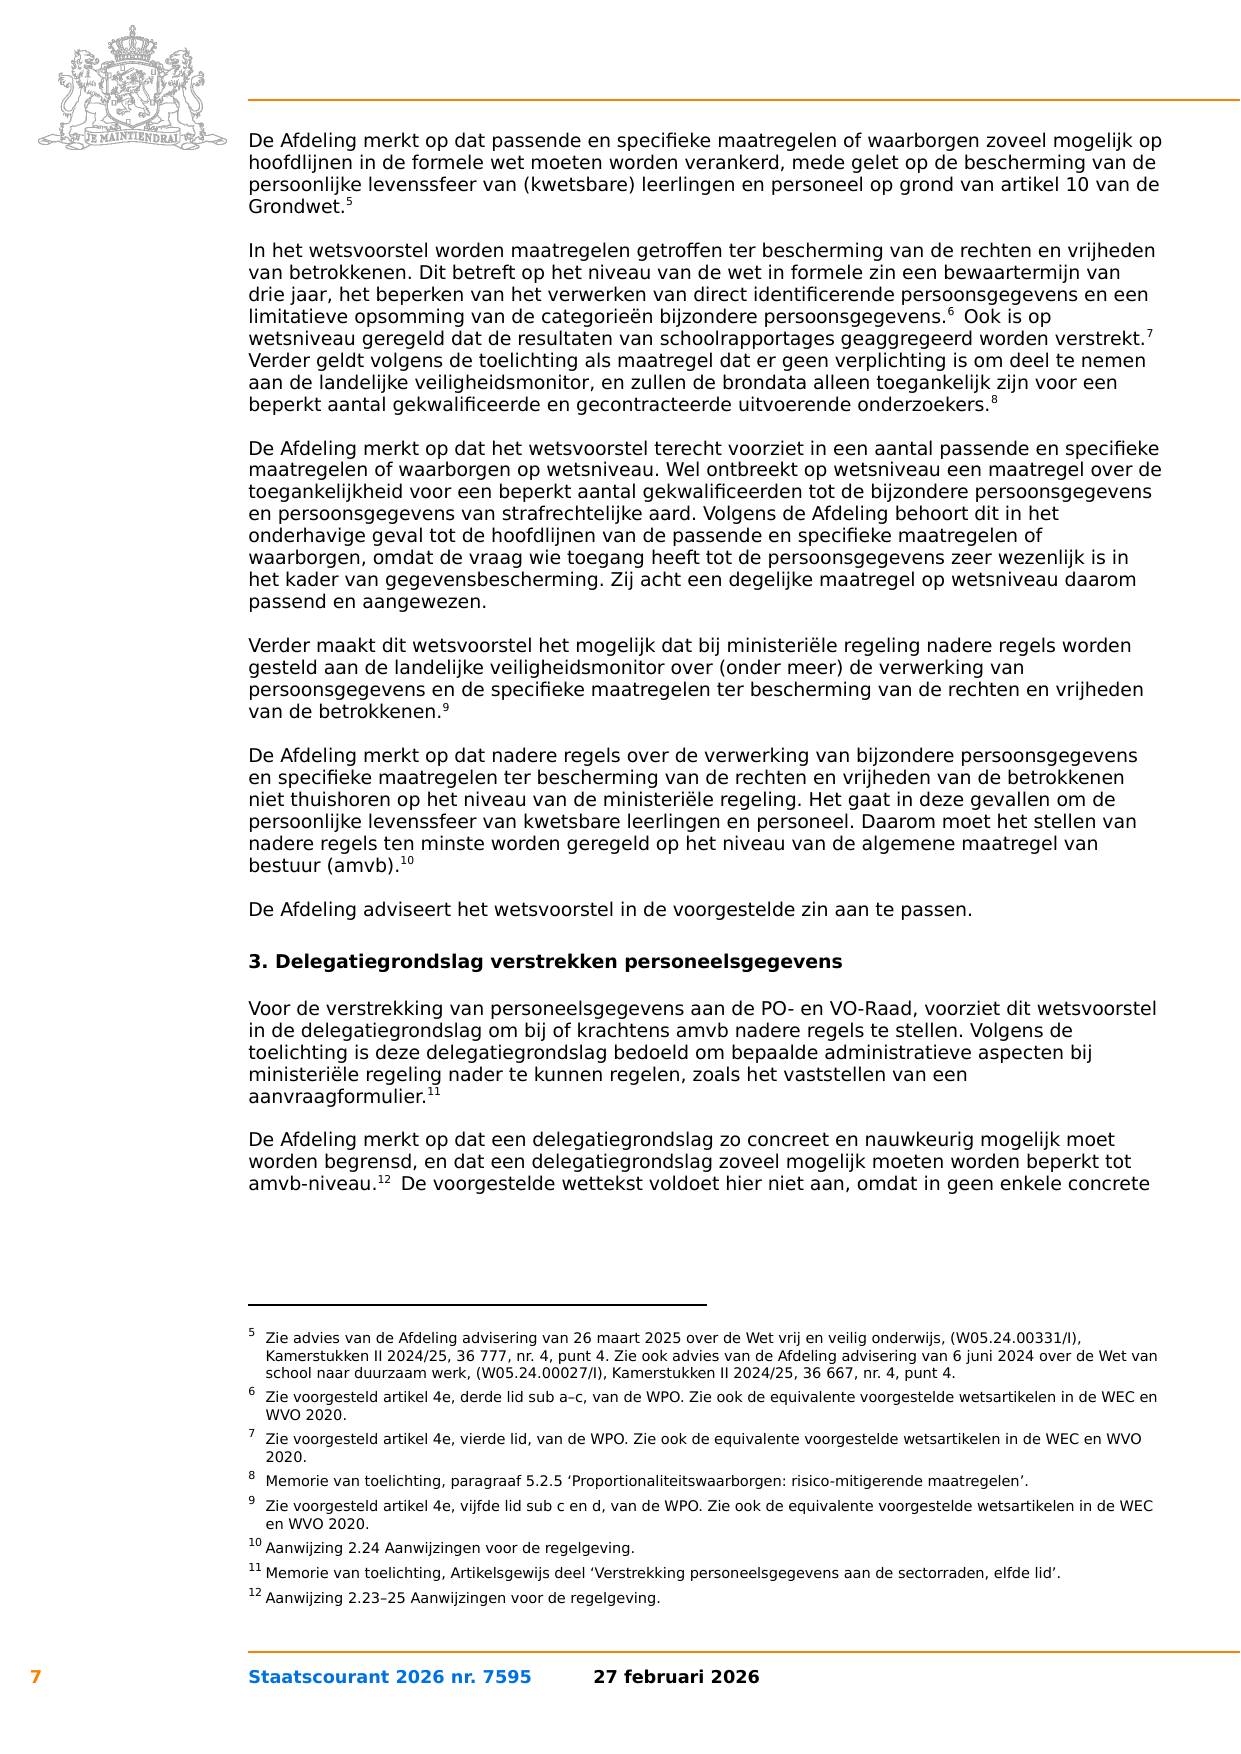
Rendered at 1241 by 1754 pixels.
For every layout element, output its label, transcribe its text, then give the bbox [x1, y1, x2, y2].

text Verder maakt dit wetsvoorstel het mogelijk dat bij ministeriële regeling nadere regels worden gesteld aan de landelijke veiligheidsmonitor over (onder meer) de verwerking van persoonsgegevens en de specifieke maatregelen ter bescherming van de rechten en vrijheden van de betrokkenen. [248, 635, 1163, 723]
picture [38, 25, 227, 150]
text De Afdeling merkt op dat passende en specifieke maatregelen of waarborgen zoveel mogelijk op hoofdlijnen in de formele wet moeten worden verankerd, mede gelet op de bescherming van de persoonlijke levenssfeer van (kwetsbare) leerlingen en personeel op grond van artikel 10 van de Grondwet. [248, 130, 1163, 218]
text De Afdeling merkt op dat nadere regels over de verwerking van bijzondere persoonsgegevens en specifieke maatregelen ter bescherming van de rechten en vrijheden van de betrokkenen niet thuishoren op het niveau van de ministeriële regeling. Het gaat in deze gevallen om de persoonlijke levenssfeer van kwetsbare leerlingen en personeel. Daarom moet het stellen van nadere regels ten minste worden geregeld op het niveau van de algemene maatregel van bestuur (amvb). [248, 745, 1163, 877]
text Aanwijzing 2.23–25 Aanwijzingen voor de regelgeving. [248, 1586, 1163, 1608]
text Zie voorgesteld artikel 4e, vierde lid, van de WPO. Zie ook de equivalente voorgestelde wetsartikelen in de WEC en WVO 2020. [248, 1427, 1163, 1466]
text Aanwijzing 2.24 Aanwijzingen voor de regelgeving. [248, 1536, 1163, 1558]
text Memorie van toelichting, paragraaf 5.2.5 ‘Proportionaliteitswaarborgen: risico-mitigerende maatregelen’. [248, 1469, 1163, 1491]
text De Afdeling adviseert het wetsvoorstel in de voorgestelde zin aan te passen. [248, 899, 1163, 921]
text De Afdeling merkt op dat het wetsvoorstel terecht voorziet in een aantal passende en specifieke maatregelen of waarborgen op wetsniveau. Wel ontbreekt op wetsniveau een maatregel over de toegankelijkheid voor een beperkt aantal gekwalificeerden tot de bijzondere persoonsgegevens en persoonsgegevens van strafrechtelijke aard. Volgens de Afdeling behoort dit in het onderhavige geval tot de hoofdlijnen van de passende en specifieke maatregelen of waarborgen, omdat de vraag wie toegang heeft tot de persoonsgegevens zeer wezenlijk is in het kader van gegevensbescherming. Zij acht een degelijke maatregel op wetsniveau daarom passend en aangewezen. [248, 437, 1163, 613]
text Zie voorgesteld artikel 4e, vijfde lid sub c en d, van de WPO. Zie ook de equivalente voorgestelde wetsartikelen in de WEC en WVO 2020. [248, 1494, 1163, 1533]
subtitle 3. Delegatiegrondslag verstrekken personeelsgegevens [248, 951, 1163, 973]
text De Afdeling merkt op dat een delegatiegrondslag zo concreet en nauwkeurig mogelijk moet worden begrensd, en dat een delegatiegrondslag zoveel mogelijk moeten worden beperkt tot amvb-niveau. De voorgestelde wettekst voldoet hier niet aan, omdat in geen enkele concrete [248, 1129, 1163, 1239]
text Voor de verstrekking van personeelsgegevens aan de PO- en VO-Raad, voorziet dit wetsvoorstel in de delegatiegrondslag om bij of krachtens amvb nadere regels te stellen. Volgens de toelichting is deze delegatiegrondslag bedoeld om bepaalde administratieve aspecten bij ministeriële regeling nader te kunnen regelen, zoals het vaststellen van een aanvraagformulier. [248, 998, 1163, 1107]
text Zie advies van de Afdeling advisering van 26 maart 2025 over de Wet vrij en veilig onderwijs, (W05.24.00331/I), Kamerstukken II 2024/25, 36 777, nr. 4, punt 4. Zie ook advies van de Afdeling advisering van 6 juni 2024 over de Wet van school naar duurzaam werk, (W05.24.00027/I), Kamerstukken II 2024/25, 36 667, nr. 4, punt 4. [248, 1326, 1163, 1382]
text Zie voorgesteld artikel 4e, derde lid sub a–c, van de WPO. Zie ook de equivalente voorgestelde wetsartikelen in de WEC en WVO 2020. [248, 1385, 1163, 1424]
text In het wetsvoorstel worden maatregelen getroffen ter bescherming van de rechten en vrijheden van betrokkenen. Dit betreft op het niveau van de wet in formele zin een bewaartermijn van drie jaar, het beperken van het verwerken van direct identificerende persoonsgegevens en een limitatieve opsomming van de categorieën bijzondere persoonsgegevens. Ook is op wetsniveau geregeld dat de resultaten van schoolrapportages geaggregeerd worden verstrekt. Verder geldt volgens de toelichting als maatregel dat er geen verplichting is om deel te nemen aan de landelijke veiligheidsmonitor, en zullen de brondata alleen toegankelijk zijn voor een beperkt aantal gekwalificeerde en gecontracteerde uitvoerende onderzoekers. [248, 240, 1163, 416]
text Memorie van toelichting, Artikelsgewijs deel ‘Verstrekking personeelsgegevens aan de sectorraden, elfde lid’. [248, 1561, 1163, 1583]
